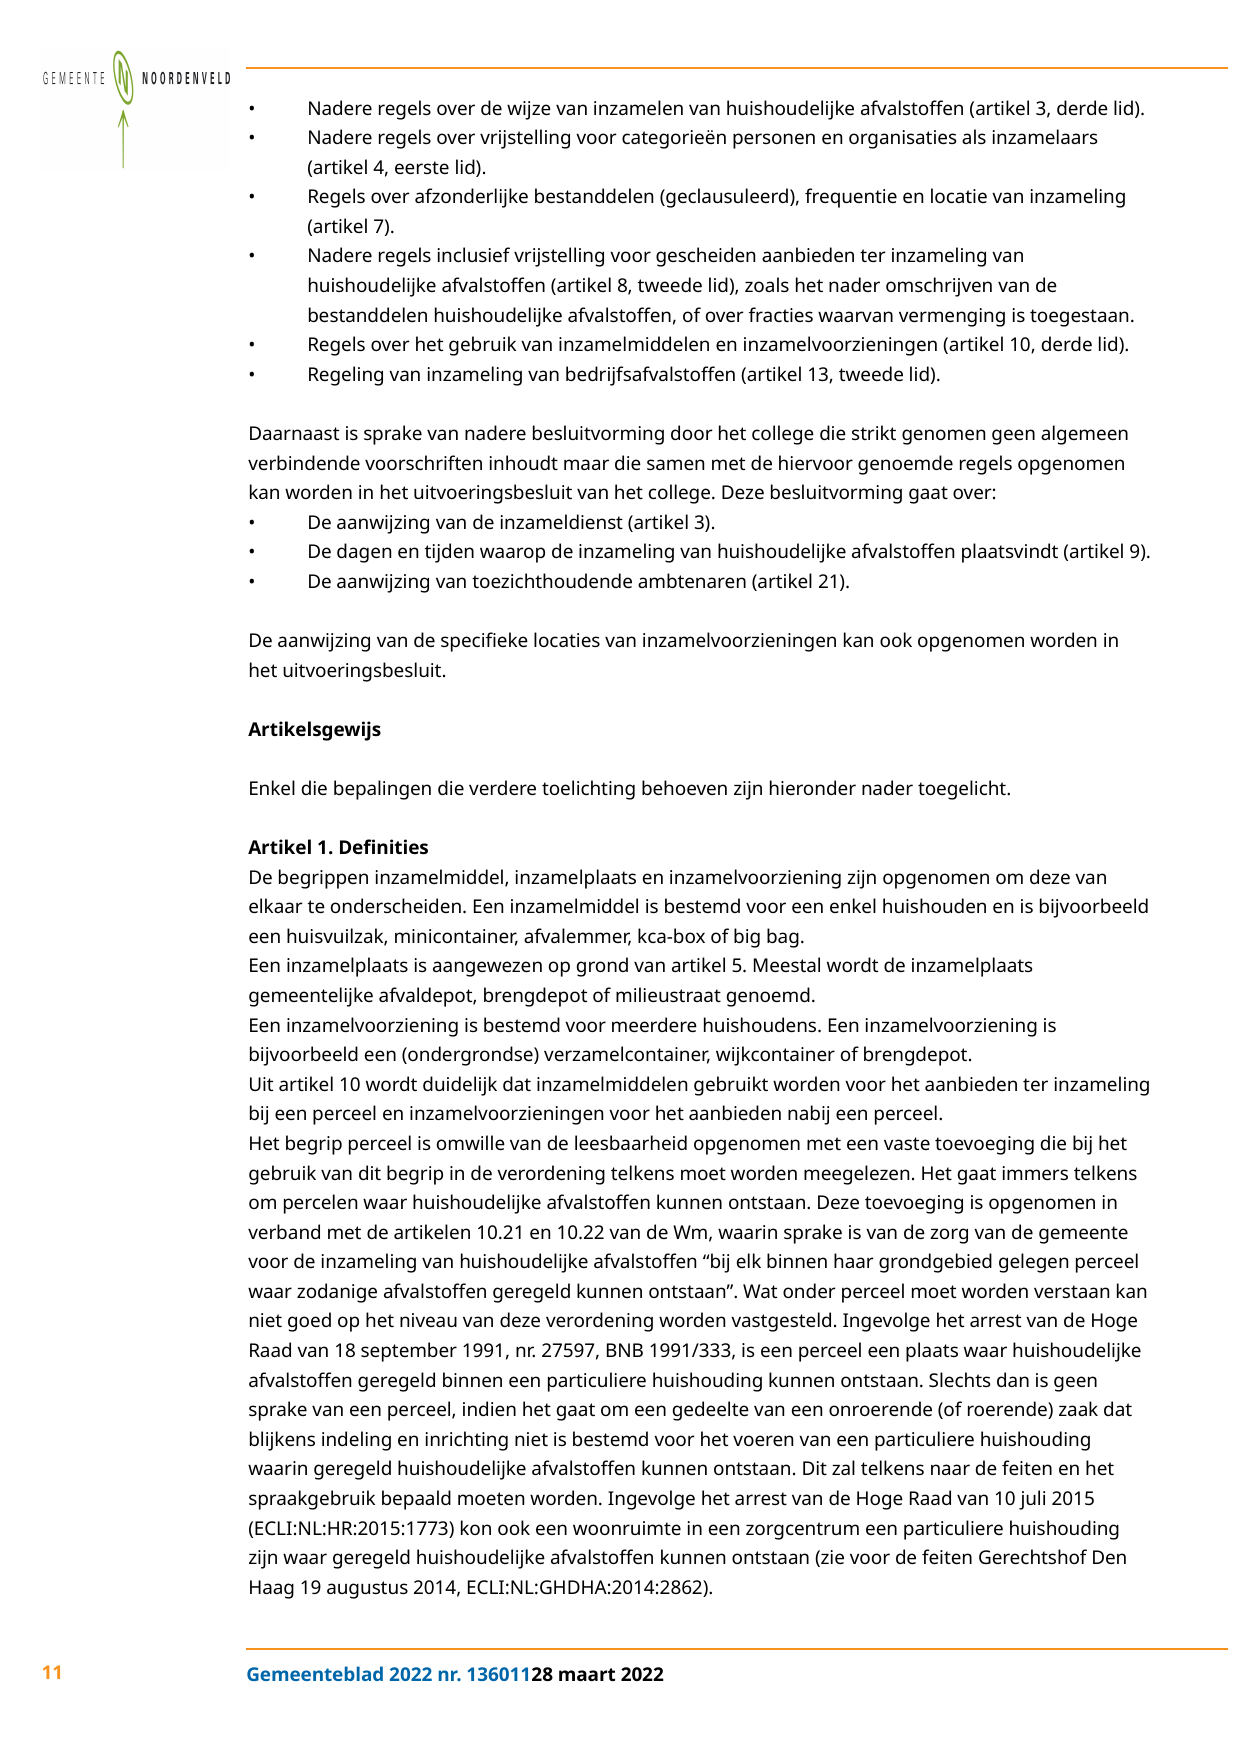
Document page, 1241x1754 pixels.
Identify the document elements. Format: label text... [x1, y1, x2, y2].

text Artikelsgewijs [248, 716, 1152, 742]
list Regels over het gebruik van inzamelmiddelen en inzamelvoorzieningen (artikel 10, derde lid). [248, 331, 1152, 357]
list De dagen en tijden waarop de inzameling van huishoudelijke afvalstoffen plaatsvindt (artikel 9). [248, 538, 1152, 564]
list Nadere regels over de wijze van inzamelen van huishoudelijke afvalstoffen (artikel 3, derde lid). [248, 95, 1152, 121]
text Daarnaast is sprake van nadere besluitvorming door het college die strikt genomen geen algemeen verbindende voorschriften inhoudt maar die samen met de hiervoor genoemde regels opgenomen kan worden in het uitvoeringsbesluit van het college. Deze besluitvorming gaat over: [248, 420, 1152, 505]
text De aanwijzing van de specifieke locaties van inzamelvoorzieningen kan ook opgenomen worden in het uitvoeringsbesluit. [248, 627, 1152, 683]
text De begrippen inzamelmiddel, inzamelplaats en inzamelvoorziening zijn opgenomen om deze van elkaar te onderscheiden. Een inzamelmiddel is bestemd voor een enkel huishouden en is bijvoorbeeld een huisvuilzak, minicontainer, afvalemmer, kca-box of big bag. [248, 864, 1152, 949]
text Artikel 1. Definities [248, 834, 1152, 860]
list Regeling van inzameling van bedrijfsafvalstoffen (artikel 13, tweede lid). [248, 361, 1152, 387]
picture [41, 47, 231, 172]
text Een inzamelvoorziening is bestemd voor meerdere huishoudens. Een inzamelvoorziening is bijvoorbeeld een (ondergrondse) verzamelcontainer, wijkcontainer of brengdepot. [248, 1012, 1152, 1067]
list Nadere regels over vrijstelling voor categorieën personen en organisaties als inzamelaars (artikel 4, eerste lid). [248, 124, 1152, 180]
list Regels over afzonderlijke bestanddelen (geclausuleerd), frequentie en locatie van inzameling (artikel 7). [248, 183, 1152, 239]
text Enkel die bepalingen die verdere toelichting behoeven zijn hieronder nader toegelicht. [248, 775, 1152, 801]
list De aanwijzing van de inzameldienst (artikel 3). [248, 509, 1152, 535]
list De aanwijzing van toezichthoudende ambtenaren (artikel 21). [248, 568, 1152, 594]
text Uit artikel 10 wordt duidelijk dat inzamelmiddelen gebruikt worden voor het aanbieden ter inzameling bij een perceel en inzamelvoorzieningen voor het aanbieden nabij een perceel. [248, 1071, 1152, 1126]
list Nadere regels inclusief vrijstelling voor gescheiden aanbieden ter inzameling van huishoudelijke afvalstoffen (artikel 8, tweede lid), zoals het nader omschrijven van de bestanddelen huishoudelijke afvalstoffen, of over fracties waarvan vermenging is toegestaan. [248, 243, 1152, 328]
text Het begrip perceel is omwille van de leesbaarheid opgenomen met een vaste toevoeging die bij het gebruik van dit begrip in de verordening telkens moet worden meegelezen. Het gaat immers telkens om percelen waar huishoudelijke afvalstoffen kunnen ontstaan. Deze toevoeging is opgenomen in verband met de artikelen 10.21 en 10.22 van de Wm, waarin sprake is van de zorg van de gemeente voor de inzameling van huishoudelijke afvalstoffen “bij elk binnen haar grondgebied gelegen perceel waar zodanige afvalstoffen geregeld kunnen ontstaan”. Wat onder perceel moet worden verstaan kan niet goed op het niveau van deze verordening worden vastgesteld. Ingevolge het arrest van de Hoge Raad van 18 september 1991, nr. 27597, BNB 1991/333, is een perceel een plaats waar huishoudelijke afvalstoffen geregeld binnen een particuliere huishouding kunnen ontstaan. Slechts dan is geen sprake van een perceel, indien het gaat om een gedeelte van een onroerende (of roerende) zaak dat blijkens indeling en inrichting niet is bestemd voor het voeren van een particuliere huishouding waarin geregeld huishoudelijke afvalstoffen kunnen ontstaan. Dit zal telkens naar de feiten en het spraakgebruik bepaald moeten worden. Ingevolge het arrest van de Hoge Raad van 10 juli 2015 (ECLI:NL:HR:2015:1773) kon ook een woonruimte in een zorgcentrum een particuliere huishouding zijn waar geregeld huishoudelijke afvalstoffen kunnen ontstaan (zie voor de feiten Gerechtshof Den Haag 19 augustus 2014, ECLI:NL:GHDHA:2014:2862). [248, 1130, 1152, 1600]
text Een inzamelplaats is aangewezen op grond van artikel 5. Meestal wordt de inzamelplaats gemeentelijke afvaldepot, brengdepot of milieustraat genoemd. [248, 953, 1152, 1008]
